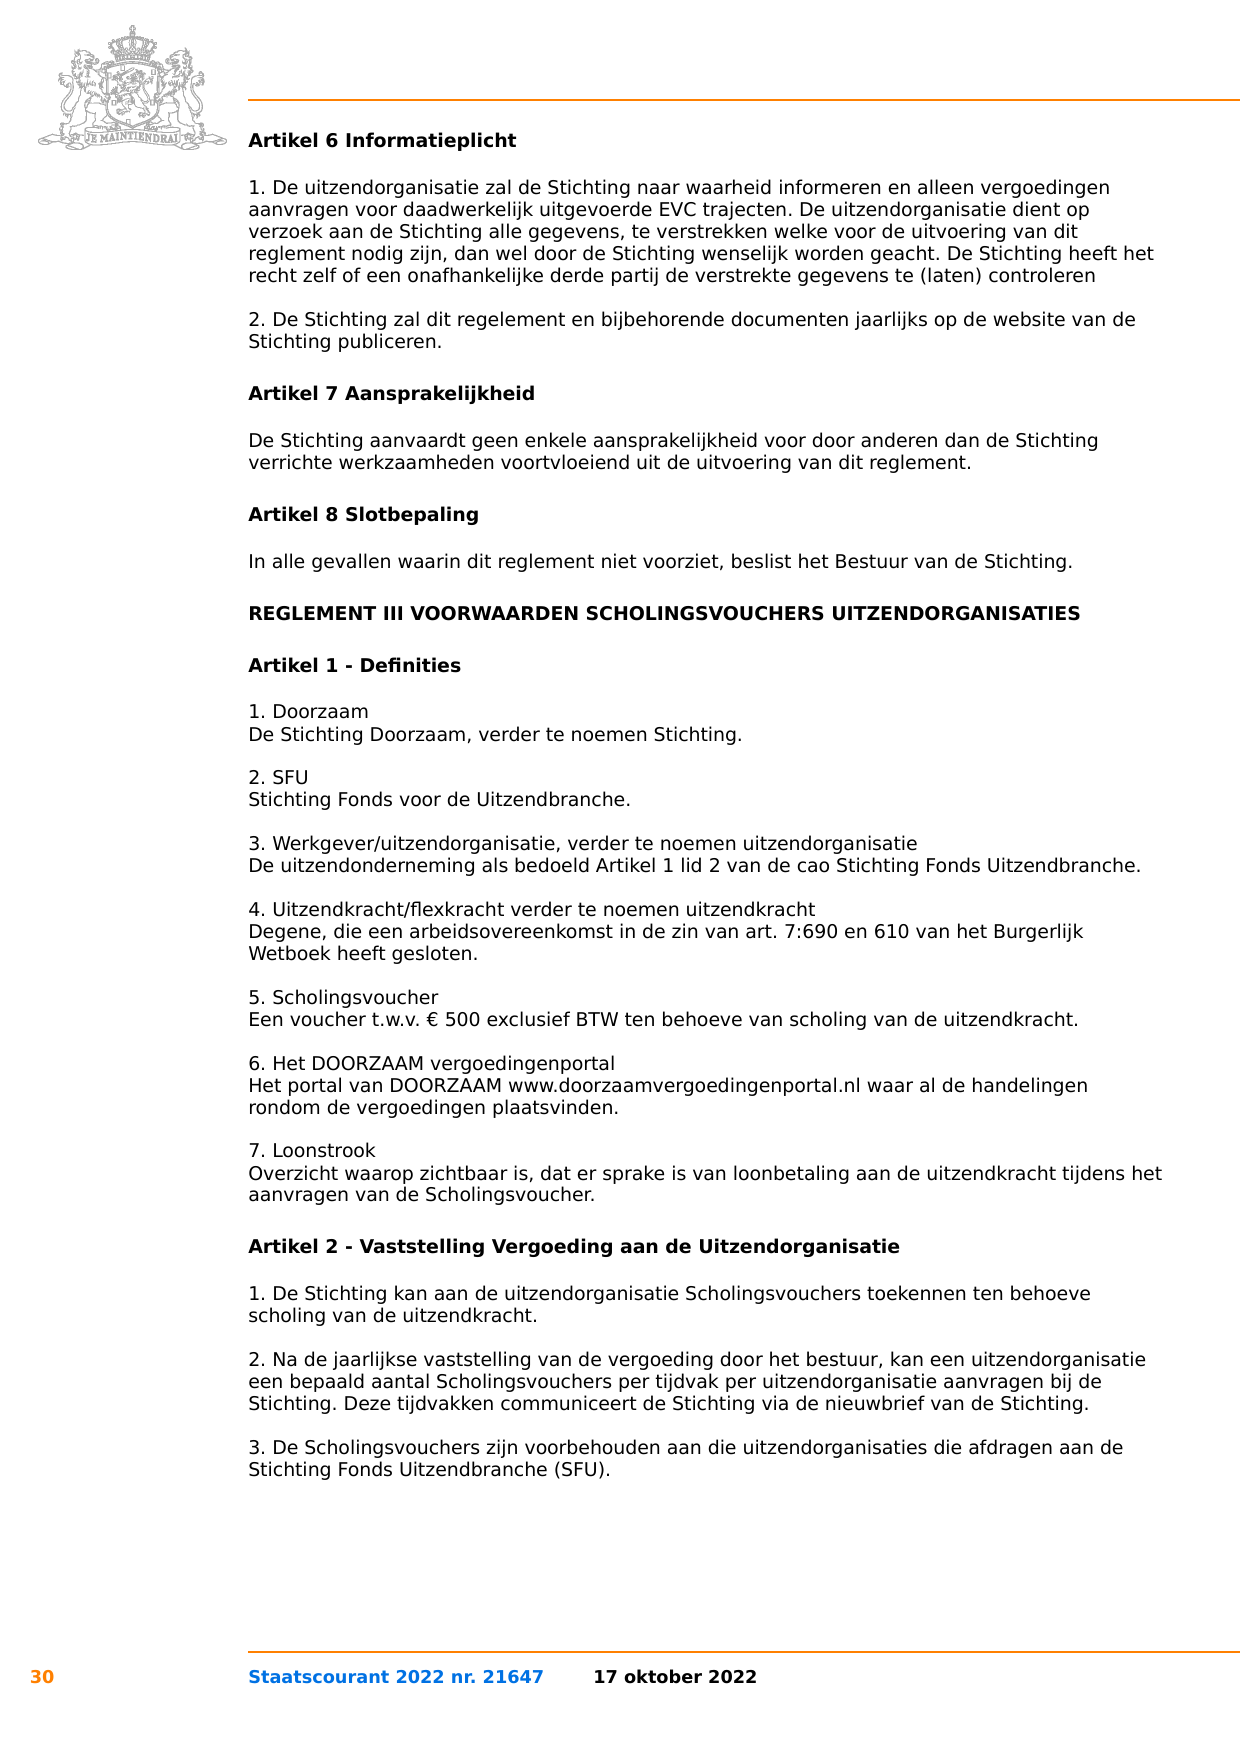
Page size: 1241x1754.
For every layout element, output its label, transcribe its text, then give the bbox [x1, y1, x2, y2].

subtitle Artikel 1 - Definities [248, 654, 1163, 676]
text 5. Scholingsvoucher [248, 987, 1163, 1009]
text Een voucher t.w.v. € 500 exclusief BTW ten behoeve van scholing van de uitzendkracht. [248, 1009, 1163, 1031]
text 1. De Stichting kan aan de uitzendorganisatie Scholingsvouchers toekennen ten behoeve scholing van de uitzendkracht. [248, 1283, 1163, 1327]
text Stichting Fonds voor de Uitzendbranche. [248, 789, 1163, 811]
text 7. Loonstrook [248, 1140, 1163, 1162]
text 2. Na de jaarlijkse vaststelling van de vergoeding door het bestuur, kan een uitzendorganisatie een bepaald aantal Scholingsvouchers per tijdvak per uitzendorganisatie aanvragen bij de Stichting. Deze tijdvakken communiceert de Stichting via de nieuwbrief van de Stichting. [248, 1349, 1163, 1415]
text 2. De Stichting zal dit regelement en bijbehorende documenten jaarlijks op de website van de Stichting publiceren. [248, 309, 1163, 353]
subtitle Artikel 8 Slotbepaling [248, 503, 1163, 526]
text In alle gevallen waarin dit reglement niet voorziet, beslist het Bestuur van de Stichting. [248, 551, 1163, 572]
text De uitzendonderneming als bedoeld Artikel 1 lid 2 van de cao Stichting Fonds Uitzendbranche. [248, 855, 1163, 877]
subtitle Artikel 2 - Vaststelling Vergoeding aan de Uitzendorganisatie [248, 1236, 1163, 1258]
text Overzicht waarop zichtbaar is, dat er sprake is van loonbetaling aan de uitzendkracht tijdens het aanvragen van de Scholingsvoucher. [248, 1162, 1163, 1206]
text Het portal van DOORZAAM www.doorzaamvergoedingenportal.nl waar al de handelingen rondom de vergoedingen plaatsvinden. [248, 1074, 1163, 1118]
text 3. De Scholingsvouchers zijn voorbehouden aan die uitzendorganisaties die afdragen aan de Stichting Fonds Uitzendbranche (SFU). [248, 1437, 1163, 1481]
text 2. SFU [248, 767, 1163, 789]
text 4. Uitzendkracht/flexkracht verder te noemen uitzendkracht [248, 899, 1163, 921]
text 1. De uitzendorganisatie zal de Stichting naar waarheid informeren en alleen vergoedingen aanvragen voor daadwerkelijk uitgevoerde EVC trajecten. De uitzendorganisatie dient op verzoek aan de Stichting alle gegevens, te verstrekken welke voor de uitvoering van dit reglement nodig zijn, dan wel door de Stichting wenselijk worden geacht. De Stichting heeft het recht zelf of een onafhankelijke derde partij de verstrekte gegevens te (laten) controleren [248, 177, 1163, 287]
text Degene, die een arbeidsovereenkomst in de zin van art. 7:690 en 610 van het Burgerlijk Wetboek heeft gesloten. [248, 921, 1163, 965]
text 6. Het DOORZAAM vergoedingenportal [248, 1053, 1163, 1074]
text De Stichting Doorzaam, verder te noemen Stichting. [248, 723, 1163, 745]
subtitle REGLEMENT III VOORWAARDEN SCHOLINGSVOUCHERS UITZENDORGANISATIES [248, 602, 1163, 624]
subtitle Artikel 6 Informatieplicht [248, 130, 1163, 152]
subtitle Artikel 7 Aansprakelijkheid [248, 383, 1163, 404]
text 1. Doorzaam [248, 701, 1163, 723]
picture [38, 25, 227, 150]
text De Stichting aanvaardt geen enkele aansprakelijkheid voor door anderen dan de Stichting verrichte werkzaamheden voortvloeiend uit de uitvoering van dit reglement. [248, 429, 1163, 473]
text 3. Werkgever/uitzendorganisatie, verder te noemen uitzendorganisatie [248, 833, 1163, 855]
